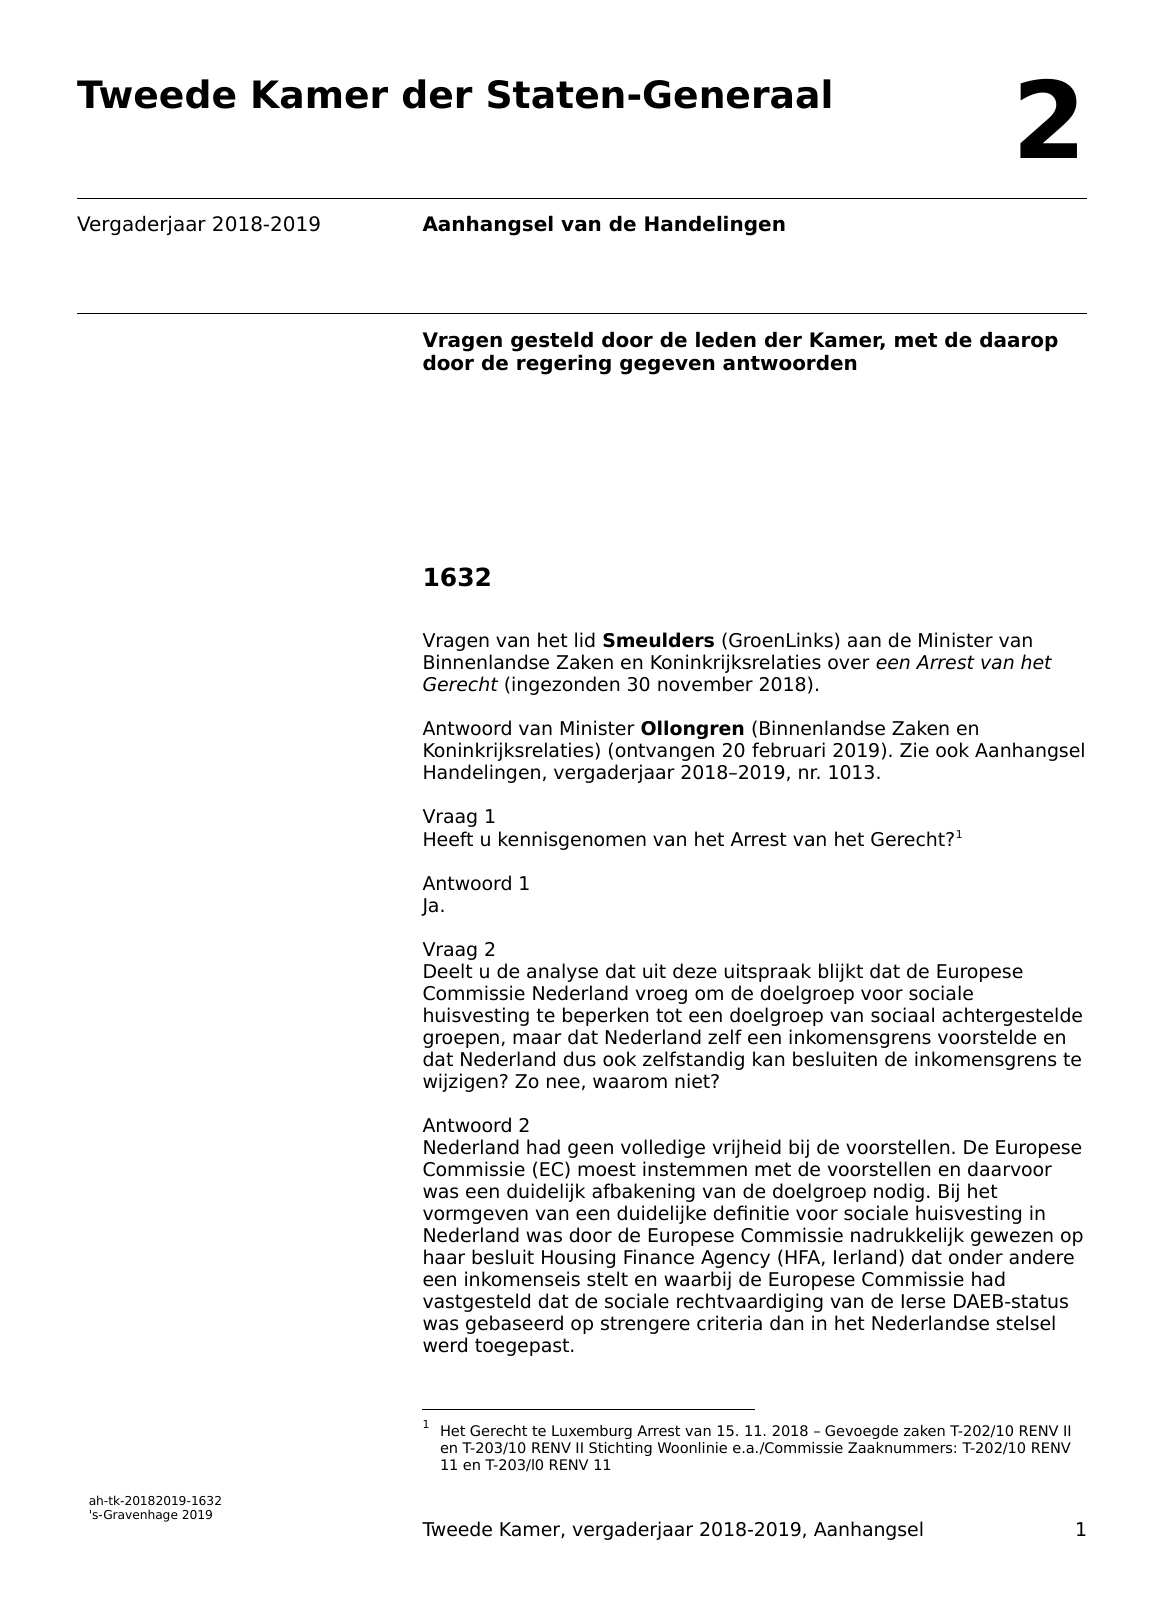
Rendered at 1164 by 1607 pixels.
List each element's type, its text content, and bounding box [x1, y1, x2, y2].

table_cell Vergaderjaar 2018-2019 [77, 199, 422, 313]
text 1632 [422, 563, 1087, 592]
text Vraag 1 [422, 806, 1087, 828]
table_cell [77, 314, 422, 375]
table_cell Vragen gesteld door de leden der Kamer, met de daarop door de regering gegeven antwoorden [422, 314, 1087, 375]
text Antwoord 1 [422, 873, 1087, 894]
table_header Tweede Kamer der Staten-Generaal [77, 59, 886, 198]
text 's-Gravenhage 2019 [88, 1508, 323, 1522]
text Heeft u kennisgenomen van het Arrest van het Gerecht? [422, 828, 1087, 850]
text Ja. [422, 894, 1087, 917]
table_header 2 [886, 59, 1087, 198]
text Antwoord 2 [422, 1115, 1087, 1137]
text Vraag 2 [422, 939, 1087, 961]
text ah-tk-20182019-1632 [88, 1494, 323, 1508]
text Antwoord van Minister Ollongren (Binnenlandse Zaken en Koninkrijksrelaties) (ontvangen 20 februari 2019). Zie ook Aanhangsel Handelingen, vergaderjaar 2018–2019, nr. 1013. [422, 718, 1087, 784]
text Het Gerecht te Luxemburg Arrest van 15. 11. 2018 – Gevoegde zaken T-202/10 RENV II en T-203/10 RENV II Stichting Woonlinie e.a./Commissie Zaaknummers: T-202/10 RENV 11 en T-203/l0 RENV 11 [422, 1418, 1087, 1474]
table_cell Aanhangsel van de Handelingen [422, 199, 1087, 313]
text Nederland had geen volledige vrijheid bij de voorstellen. De Europese Commissie (EC) moest instemmen met de voorstellen en daarvoor was een duidelijk afbakening van de doelgroep nodig. Bij het vormgeven van een duidelijke definitie voor sociale huisvesting in Nederland was door de Europese Commissie nadrukkelijk gewezen op haar besluit Housing Finance Agency (HFA, Ierland) dat onder andere een inkomenseis stelt en waarbij de Europese Commissie had vastgesteld dat de sociale rechtvaardiging van de Ierse DAEB-status was gebaseerd op strengere criteria dan in het Nederlandse stelsel werd toegepast. [422, 1137, 1087, 1357]
text Vragen van het lid Smeulders (GroenLinks) aan de Minister van Binnenlandse Zaken en Koninkrijksrelaties over een Arrest van het Gerecht (ingezonden 30 november 2018). [422, 630, 1087, 696]
text Deelt u de analyse dat uit deze uitspraak blijkt dat de Europese Commissie Nederland vroeg om de doelgroep voor sociale huisvesting te beperken tot een doelgroep van sociaal achtergestelde groepen, maar dat Nederland zelf een inkomensgrens voorstelde en dat Nederland dus ook zelfstandig kan besluiten de inkomensgrens te wijzigen? Zo nee, waarom niet? [422, 961, 1087, 1093]
